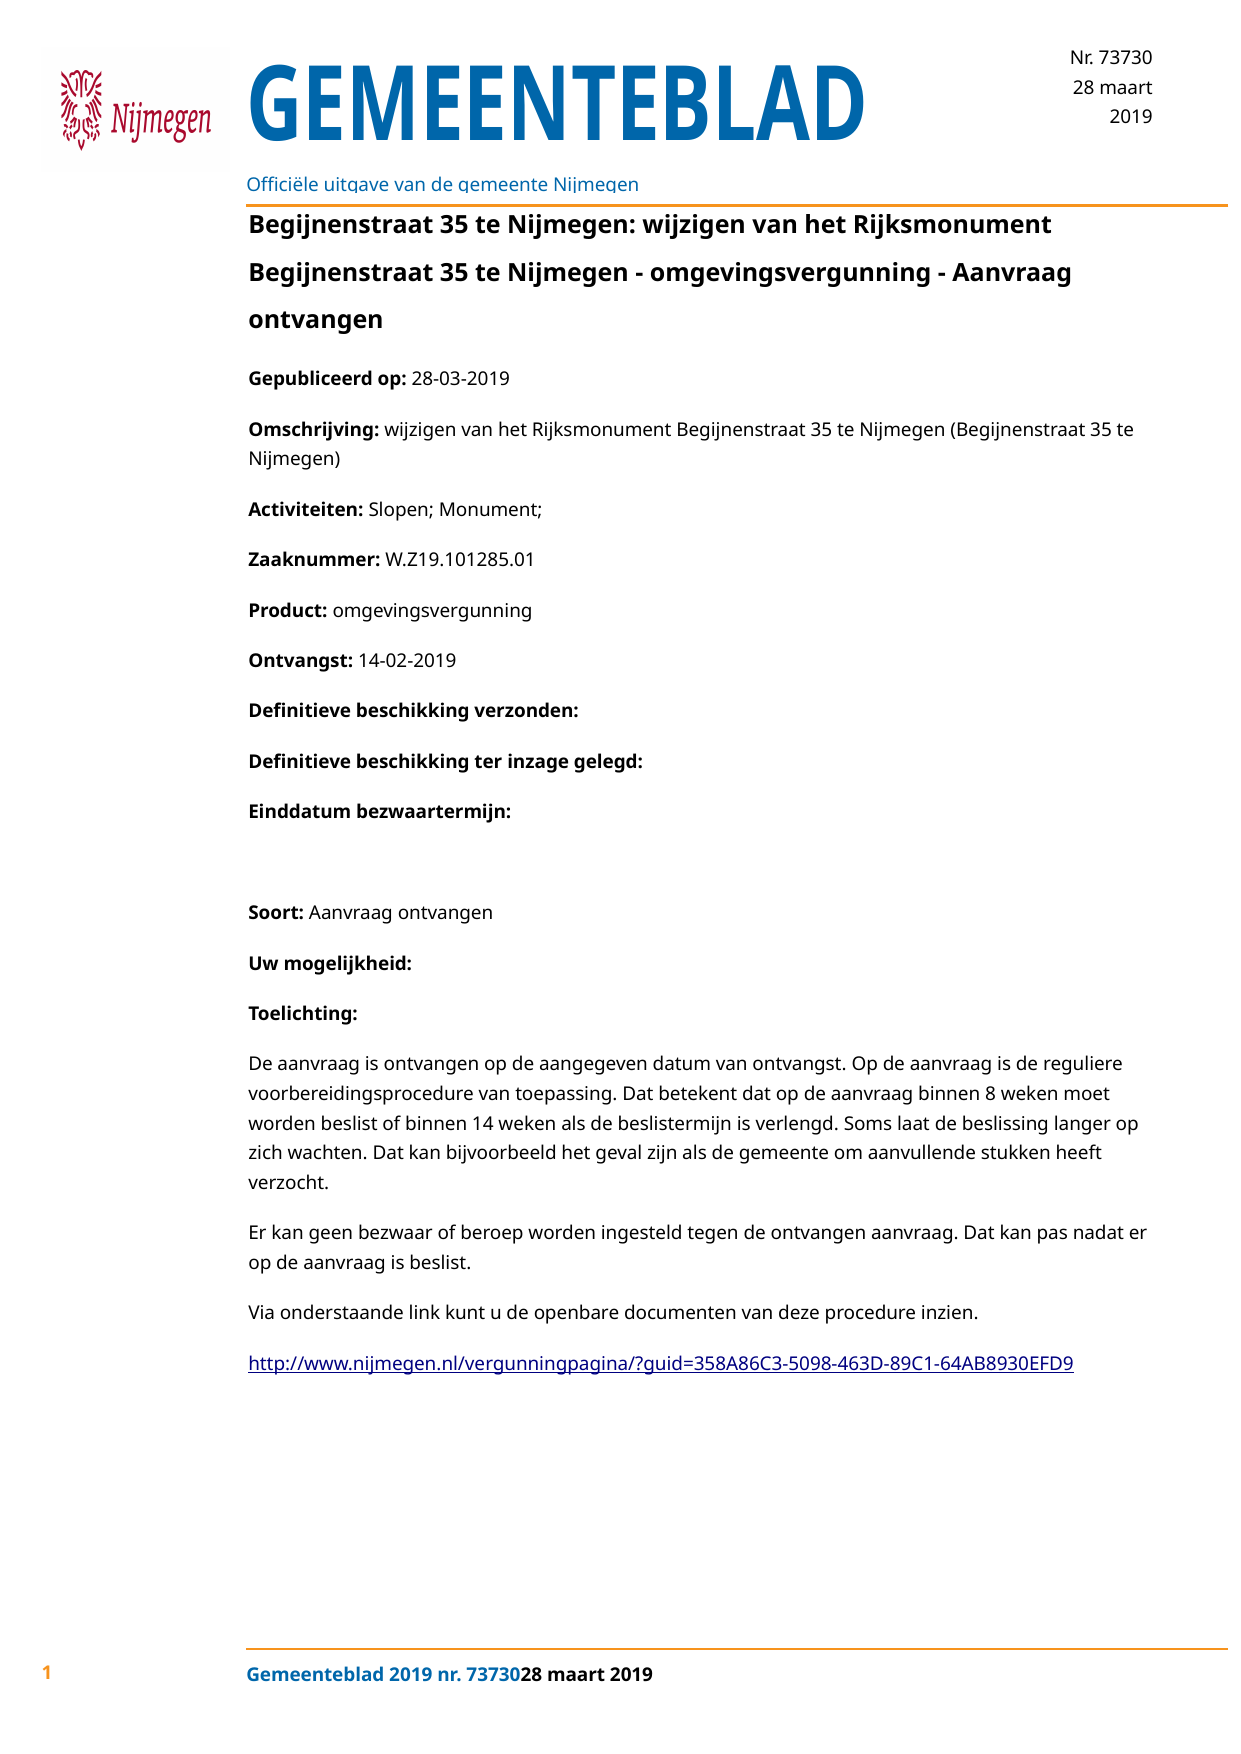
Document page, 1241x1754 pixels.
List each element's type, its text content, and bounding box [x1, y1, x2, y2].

text Gepubliceerd op: 28-03-2019 [248, 366, 1152, 391]
text Ontvangst: 14-02-2019 [248, 647, 1152, 673]
text Via onderstaande link kunt u de openbare documenten van deze procedure inzien. [248, 1299, 1152, 1325]
text Uw mogelijkheid: [248, 950, 1152, 975]
text Einddatum bezwaartermijn: [248, 798, 1152, 824]
text Soort: Aanvraag ontvangen [248, 899, 1152, 925]
text Omschrijving: wijzigen van het Rijksmonument Begijnenstraat 35 te Nijmegen (Begijnenstraat 35 te Nijmegen) [248, 416, 1152, 471]
text Begijnenstraat 35 te Nijmegen: wijzigen van het Rijksmonument Begijnenstraat 35 te Nijmegen - omgevingsvergunning - Aanvraag ontvangen [248, 207, 1152, 336]
text Product: omgevingsvergunning [248, 597, 1152, 622]
text Activiteiten: Slopen; Monument; [248, 496, 1152, 522]
text Toelichting: [248, 1000, 1152, 1026]
text Definitieve beschikking verzonden: [248, 698, 1152, 723]
text Zaaknummer: W.Z19.101285.01 [248, 546, 1152, 572]
picture [41, 47, 231, 172]
text De aanvraag is ontvangen op de aangegeven datum van ontvangst. Op de aanvraag is de reguliere voorbereidingsprocedure van toepassing. Dat betekent dat op de aanvraag binnen 8 weken moet worden beslist of binnen 14 weken als de beslistermijn is verlengd. Soms laat de beslissing langer op zich wachten. Dat kan bijvoorbeeld het geval zijn als de gemeente om aanvullende stukken heeft verzocht. [248, 1051, 1152, 1194]
text Definitieve beschikking ter inzage gelegd: [248, 748, 1152, 774]
text http://www.nijmegen.nl/vergunningpagina/?guid=358A86C3-5098-463D-89C1-64AB8930EFD9 [248, 1350, 1152, 1375]
text Er kan geen bezwaar of beroep worden ingesteld tegen de ontvangen aanvraag. Dat kan pas nadat er op de aanvraag is beslist. [248, 1219, 1152, 1274]
